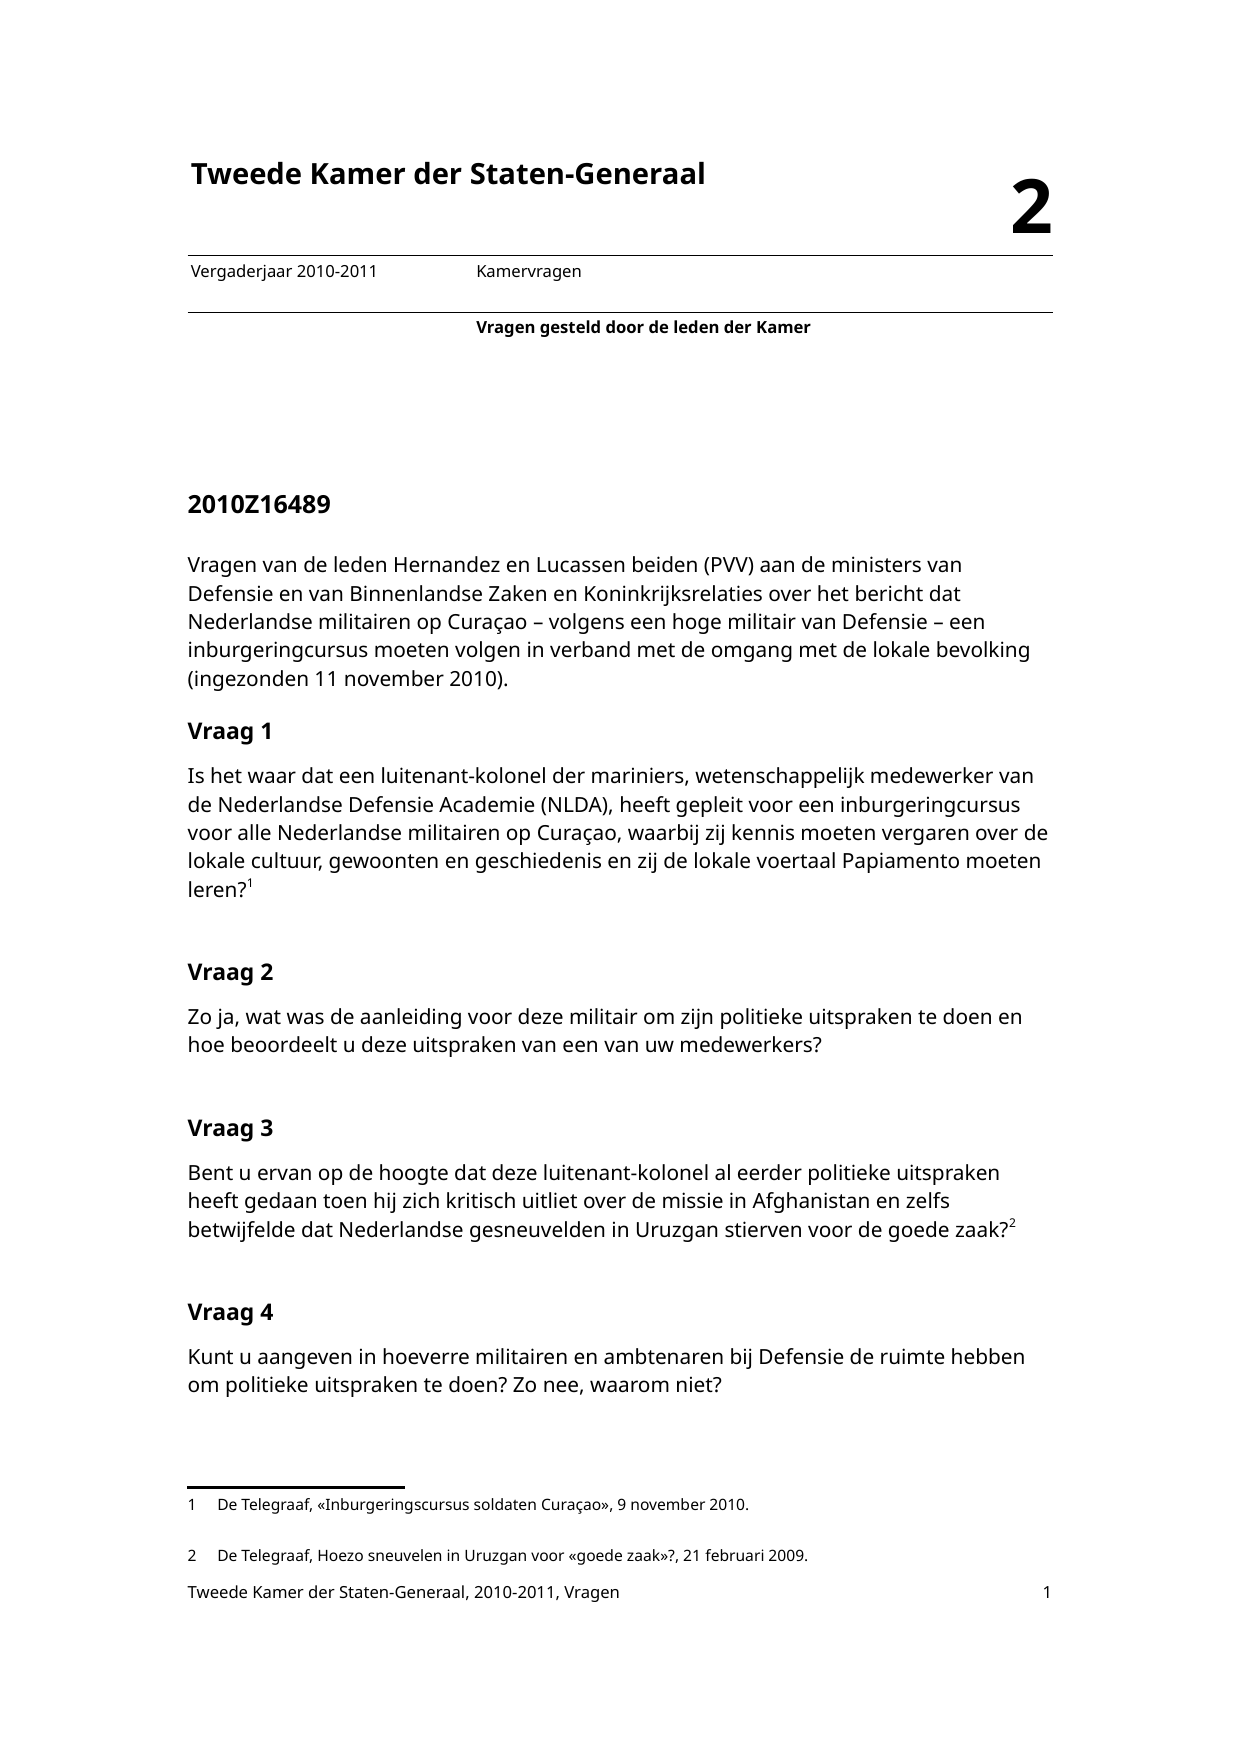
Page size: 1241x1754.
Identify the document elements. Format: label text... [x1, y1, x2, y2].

table_header 2 [880, 150, 1053, 255]
text Kunt u aangeven in hoeverre militairen en ambtenaren bij Defensie de ruimte hebben om politieke uitspraken te doen? Zo nee, waarom niet? [187, 1342, 1053, 1399]
table_cell Kamervragen [473, 256, 1053, 312]
text Is het waar dat een luitenant-kolonel der mariniers, wetenschappelijk medewerker van de Nederlandse Defensie Academie (NLDA), heeft gepleit voor een inburgeringcursus voor alle Nederlandse militairen op Curaçao, waarbij zij kennis moeten vergaren over de lokale cultuur, gewoonten en geschiedenis en zij de lokale voertaal Papiamento moeten leren? [187, 761, 1053, 903]
subtitle Vraag 3 [187, 1112, 1053, 1143]
text Vragen van de leden Hernandez en Lucassen beiden (PVV) aan de ministers van Defensie en van Binnenlandse Zaken en Koninkrijksrelaties over het bericht dat Nederlandse militairen op Curaçao – volgens een hoge militair van Defensie – een inburgeringcursus moeten volgen in verband met de omgang met de lokale bevolking (ingezonden 11 november 2010). [187, 550, 1053, 692]
table_cell [188, 313, 473, 339]
text De Telegraaf, «Inburgeringscursus soldaten Curaçao», 9 november 2010. [187, 1479, 1053, 1508]
text Zo ja, wat was de aanleiding voor deze militair om zijn politieke uitspraken te doen en hoe beoordeelt u deze uitspraken van een van uw medewerkers? [187, 1002, 1053, 1059]
subtitle Vraag 1 [187, 715, 1053, 746]
subtitle Vraag 2 [187, 956, 1053, 987]
table_header Tweede Kamer der Staten-Generaal [188, 150, 879, 255]
subtitle Vraag 4 [187, 1296, 1053, 1327]
table_cell Vergaderjaar 2010-2011 [188, 256, 473, 312]
table_cell Vragen gesteld door de leden der Kamer [473, 313, 1053, 339]
text Bent u ervan op de hoogte dat deze luitenant-kolonel al eerder politieke uitspraken heeft gedaan toen hij zich kritisch uitliet over de missie in Afghanistan en zelfs betwijfelde dat Nederlandse gesneuvelden in Uruzgan stierven voor de goede zaak? [187, 1158, 1053, 1243]
text De Telegraaf, Hoezo sneuvelen in Uruzgan voor «goede zaak»?, 21 februari 2009. [187, 1538, 1053, 1566]
text 2010Z16489 [187, 487, 1053, 521]
